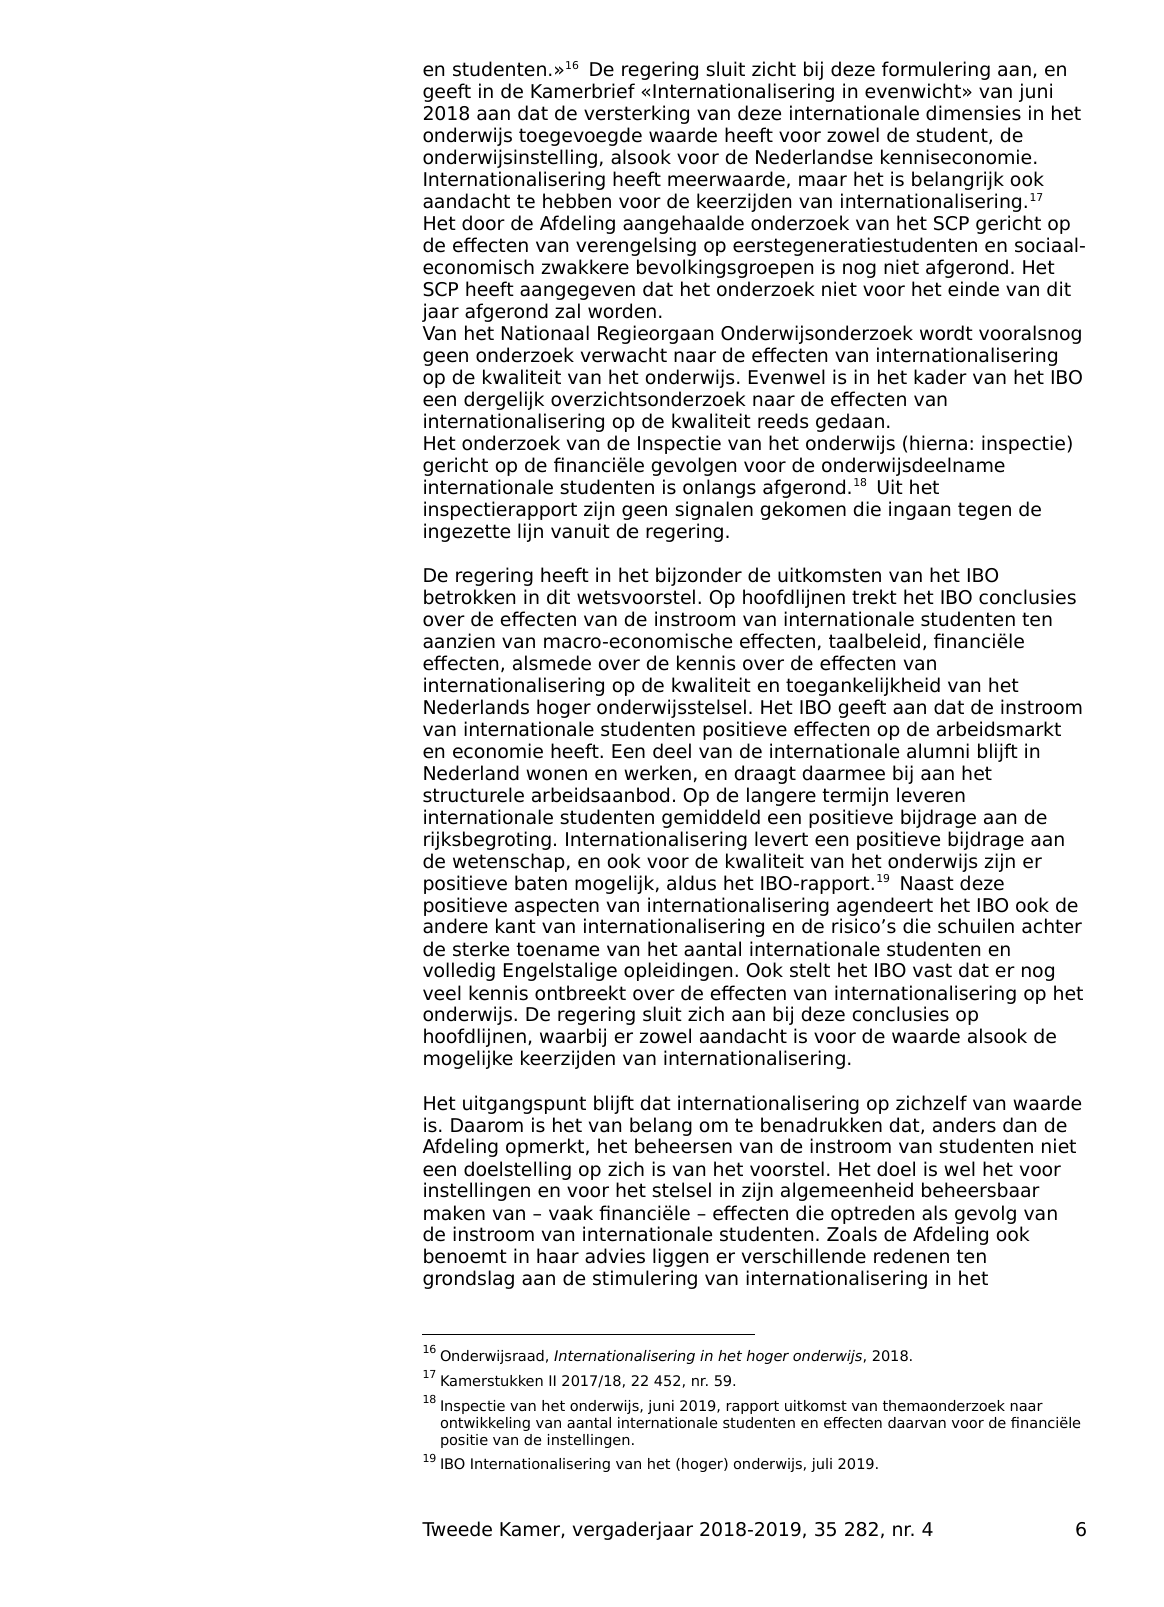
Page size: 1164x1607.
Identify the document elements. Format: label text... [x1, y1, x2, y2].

text Onderwijsraad, Internationalisering in het hoger onderwijs, 2018. [422, 1343, 1087, 1366]
text Het door de Afdeling aangehaalde onderzoek van het SCP gericht op de effecten van verengelsing op eerstegeneratiestudenten en sociaal-economisch zwakkere bevolkingsgroepen is nog niet afgerond. Het SCP heeft aangegeven dat het onderzoek niet voor het einde van dit jaar afgerond zal worden. [422, 213, 1087, 323]
text Het onderzoek van de Inspectie van het onderwijs (hierna: inspectie) gericht op de financiële gevolgen voor de onderwijsdeelname internationale studenten is onlangs afgerond. Uit het inspectierapport zijn geen signalen gekomen die ingaan tegen de ingezette lijn vanuit de regering. [422, 433, 1087, 543]
text Het uitgangspunt blijft dat internationalisering op zichzelf van waarde is. Daarom is het van belang om te benadrukken dat, anders dan de Afdeling opmerkt, het beheersen van de instroom van studenten niet een doelstelling op zich is van het voorstel. Het doel is wel het voor instellingen en voor het stelsel in zijn algemeenheid beheersbaar maken van – vaak financiële – effecten die optreden als gevolg van de instroom van internationale studenten. Zoals de Afdeling ook benoemt in haar advies liggen er verschillende redenen ten grondslag aan de stimulering van internationalisering in het [422, 1092, 1087, 1290]
text IBO Internationalisering van het (hoger) onderwijs, juli 2019. [422, 1452, 1087, 1474]
text Kamerstukken II 2017/18, 22 452, nr. 59. [422, 1368, 1087, 1391]
text en studenten.» De regering sluit zicht bij deze formulering aan, en geeft in de Kamerbrief «Internationalisering in evenwicht» van juni 2018 aan dat de versterking van deze internationale dimensies in het onderwijs toegevoegde waarde heeft voor zowel de student, de onderwijsinstelling, alsook voor de Nederlandse kenniseconomie. Internationalisering heeft meerwaarde, maar het is belangrijk ook aandacht te hebben voor de keerzijden van internationalisering. [422, 59, 1087, 213]
text De regering heeft in het bijzonder de uitkomsten van het IBO betrokken in dit wetsvoorstel. Op hoofdlijnen trekt het IBO conclusies over de effecten van de instroom van internationale studenten ten aanzien van macro-economische effecten, taalbeleid, financiële effecten, alsmede over de kennis over de effecten van internationalisering op de kwaliteit en toegankelijkheid van het Nederlands hoger onderwijsstelsel. Het IBO geeft aan dat de instroom van internationale studenten positieve effecten op de arbeidsmarkt en economie heeft. Een deel van de internationale alumni blijft in Nederland wonen en werken, en draagt daarmee bij aan het structurele arbeidsaanbod. Op de langere termijn leveren internationale studenten gemiddeld een positieve bijdrage aan de rijksbegroting. Internationalisering levert een positieve bijdrage aan de wetenschap, en ook voor de kwaliteit van het onderwijs zijn er positieve baten mogelijk, aldus het IBO-rapport. Naast deze positieve aspecten van internationalisering agendeert het IBO ook de andere kant van internationalisering en de risico’s die schuilen achter de sterke toename van het aantal internationale studenten en volledig Engelstalige opleidingen. Ook stelt het IBO vast dat er nog veel kennis ontbreekt over de effecten van internationalisering op het onderwijs. De regering sluit zich aan bij deze conclusies op hoofdlijnen, waarbij er zowel aandacht is voor de waarde alsook de mogelijke keerzijden van internationalisering. [422, 565, 1087, 1070]
text Van het Nationaal Regieorgaan Onderwijsonderzoek wordt vooralsnog geen onderzoek verwacht naar de effecten van internationalisering op de kwaliteit van het onderwijs. Evenwel is in het kader van het IBO een dergelijk overzichtsonderzoek naar de effecten van internationalisering op de kwaliteit reeds gedaan. [422, 323, 1087, 433]
text Inspectie van het onderwijs, juni 2019, rapport uitkomst van themaonderzoek naar ontwikkeling van aantal internationale studenten en effecten daarvan voor de financiële positie van de instellingen. [422, 1393, 1087, 1449]
